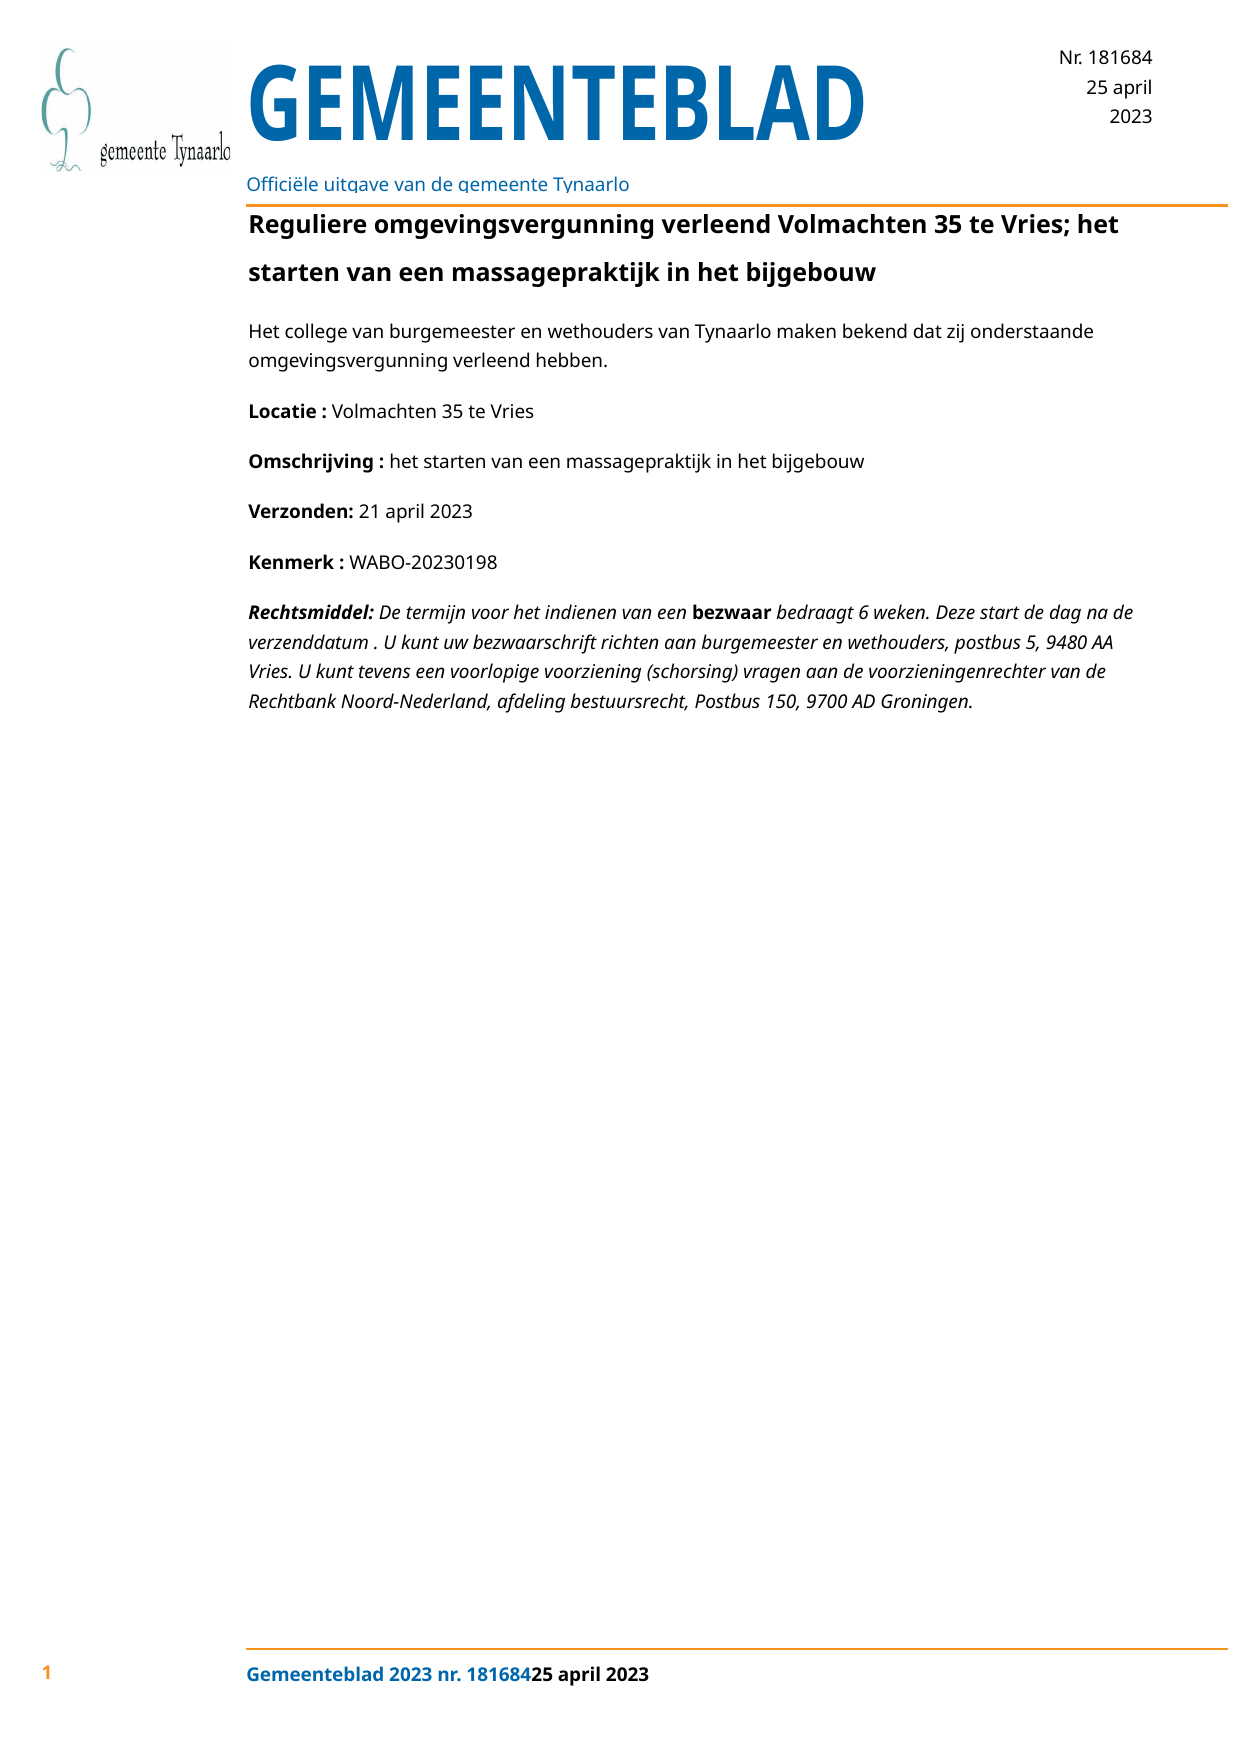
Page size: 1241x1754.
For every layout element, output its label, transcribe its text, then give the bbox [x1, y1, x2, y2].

text Reguliere omgevingsvergunning verleend Volmachten 35 te Vries; het starten van een massagepraktijk in het bijgebouw [248, 207, 1152, 288]
text Rechtsmiddel: De termijn voor het indienen van een bezwaar bedraagt 6 weken. Deze start de dag na de verzenddatum . U kunt uw bezwaarschrift richten aan burgemeester en wethouders, postbus 5, 9480 AA Vries. U kunt tevens een voorlopige voorziening (schorsing) vragen aan de voorzieningenrechter van de Rechtbank Noord-Nederland, afdeling bestuursrecht, Postbus 150, 9700 AD Groningen. [248, 599, 1152, 714]
text Het college van burgemeester en wethouders van Tynaarlo maken bekend dat zij onderstaande omgevingsvergunning verleend hebben. [248, 318, 1152, 373]
text Verzonden: 21 april 2023 [248, 499, 1152, 524]
text Kenmerk : WABO-20230198 [248, 549, 1152, 575]
text Omschrijving : het starten van een massagepraktijk in het bijgebouw [248, 448, 1152, 474]
text Locatie : Volmachten 35 te Vries [248, 398, 1152, 424]
picture [41, 47, 231, 172]
